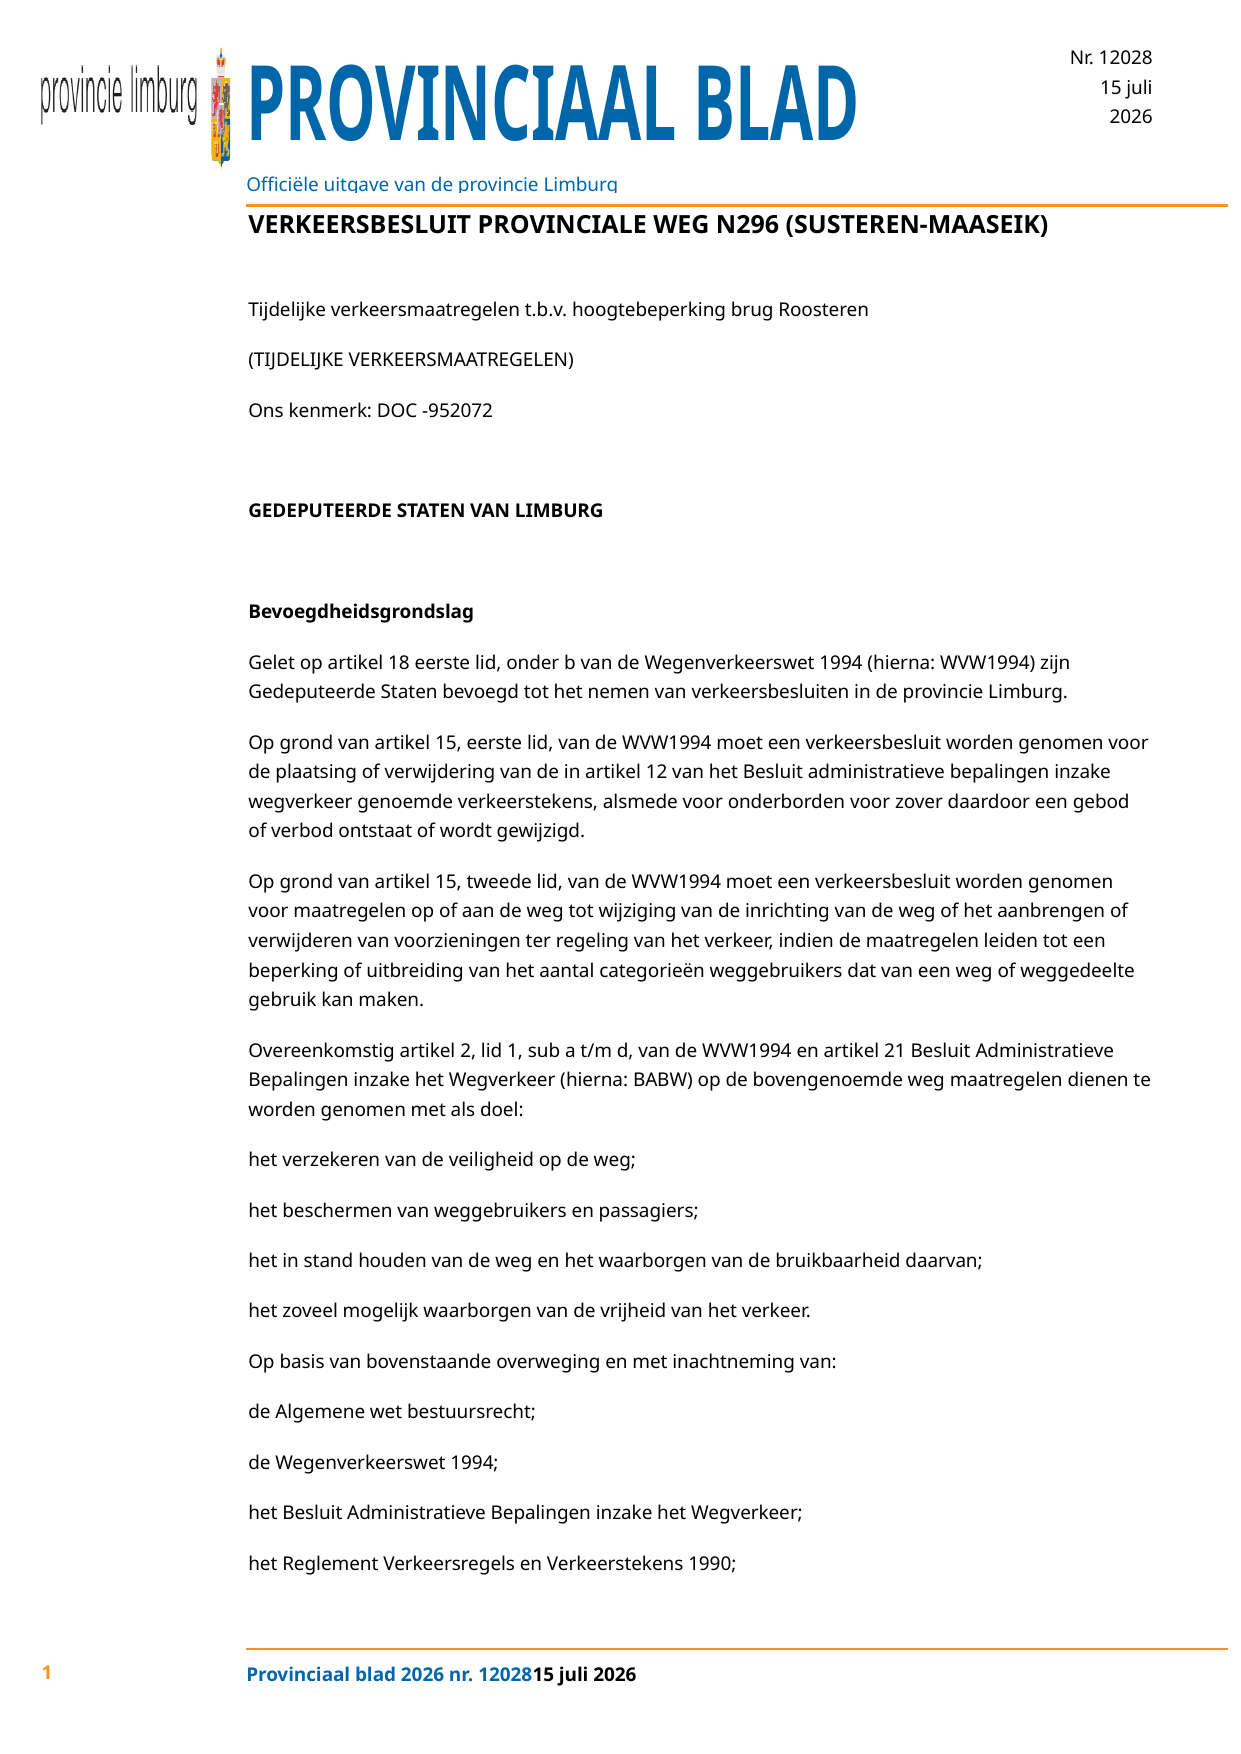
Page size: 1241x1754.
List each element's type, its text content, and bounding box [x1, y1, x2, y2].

text (TIJDELIJKE VERKEERSMAATREGELEN) [248, 346, 1152, 372]
text GEDEPUTEERDE STATEN VAN LIMBURG [248, 498, 1152, 523]
text Tijdelijke verkeersmaatregelen t.b.v. hoogtebeperking brug Roosteren [248, 296, 1152, 322]
text Bevoegdheidsgrondslag [248, 598, 1152, 624]
text het beschermen van weggebruikers en passagiers; [248, 1197, 1152, 1223]
text het in stand houden van de weg en het waarborgen van de bruikbaarheid daarvan; [248, 1247, 1152, 1273]
text Op grond van artikel 15, tweede lid, van de WVW1994 moet een verkeersbesluit worden genomen voor maatregelen op of aan de weg tot wijziging van de inrichting van de weg of het aanbrengen of verwijderen van voorzieningen ter regeling van het verkeer, indien de maatregelen leiden tot een beperking of uitbreiding van het aantal categorieën weggebruikers dat van een weg of weggedeelte gebruik kan maken. [248, 868, 1152, 1012]
text Overeenkomstig artikel 2, lid 1, sub a t/m d, van de WVW1994 en artikel 21 Besluit Administratieve Bepalingen inzake het Wegverkeer (hierna: BABW) op de bovengenoemde weg maatregelen dienen te worden genomen met als doel: [248, 1037, 1152, 1122]
text VERKEERSBESLUIT PROVINCIALE WEG N296 (SUSTEREN-MAASEIK) [248, 207, 1152, 241]
text het verzekeren van de veiligheid op de weg; [248, 1146, 1152, 1172]
text het Besluit Administratieve Bepalingen inzake het Wegverkeer; [248, 1499, 1152, 1525]
text het zoveel mogelijk waarborgen van de vrijheid van het verkeer. [248, 1298, 1152, 1323]
text Op grond van artikel 15, eerste lid, van de WVW1994 moet een verkeersbesluit worden genomen voor de plaatsing of verwijdering van de in artikel 12 van het Besluit administratieve bepalingen inzake wegverkeer genoemde verkeerstekens, alsmede voor onderborden voor zover daardoor een gebod of verbod ontstaat of wordt gewijzigd. [248, 729, 1152, 843]
text Ons kenmerk: DOC -952072 [248, 397, 1152, 423]
text Op basis van bovenstaande overweging en met inachtneming van: [248, 1348, 1152, 1374]
text de Wegenverkeerswet 1994; [248, 1449, 1152, 1475]
text de Algemene wet bestuursrecht; [248, 1398, 1152, 1424]
picture [41, 47, 231, 172]
text Gelet op artikel 18 eerste lid, onder b van de Wegenverkeerswet 1994 (hierna: WVW1994) zijn Gedeputeerde Staten bevoegd tot het nemen van verkeersbesluiten in de provincie Limburg. [248, 649, 1152, 704]
text het Reglement Verkeersregels en Verkeerstekens 1990; [248, 1550, 1152, 1576]
